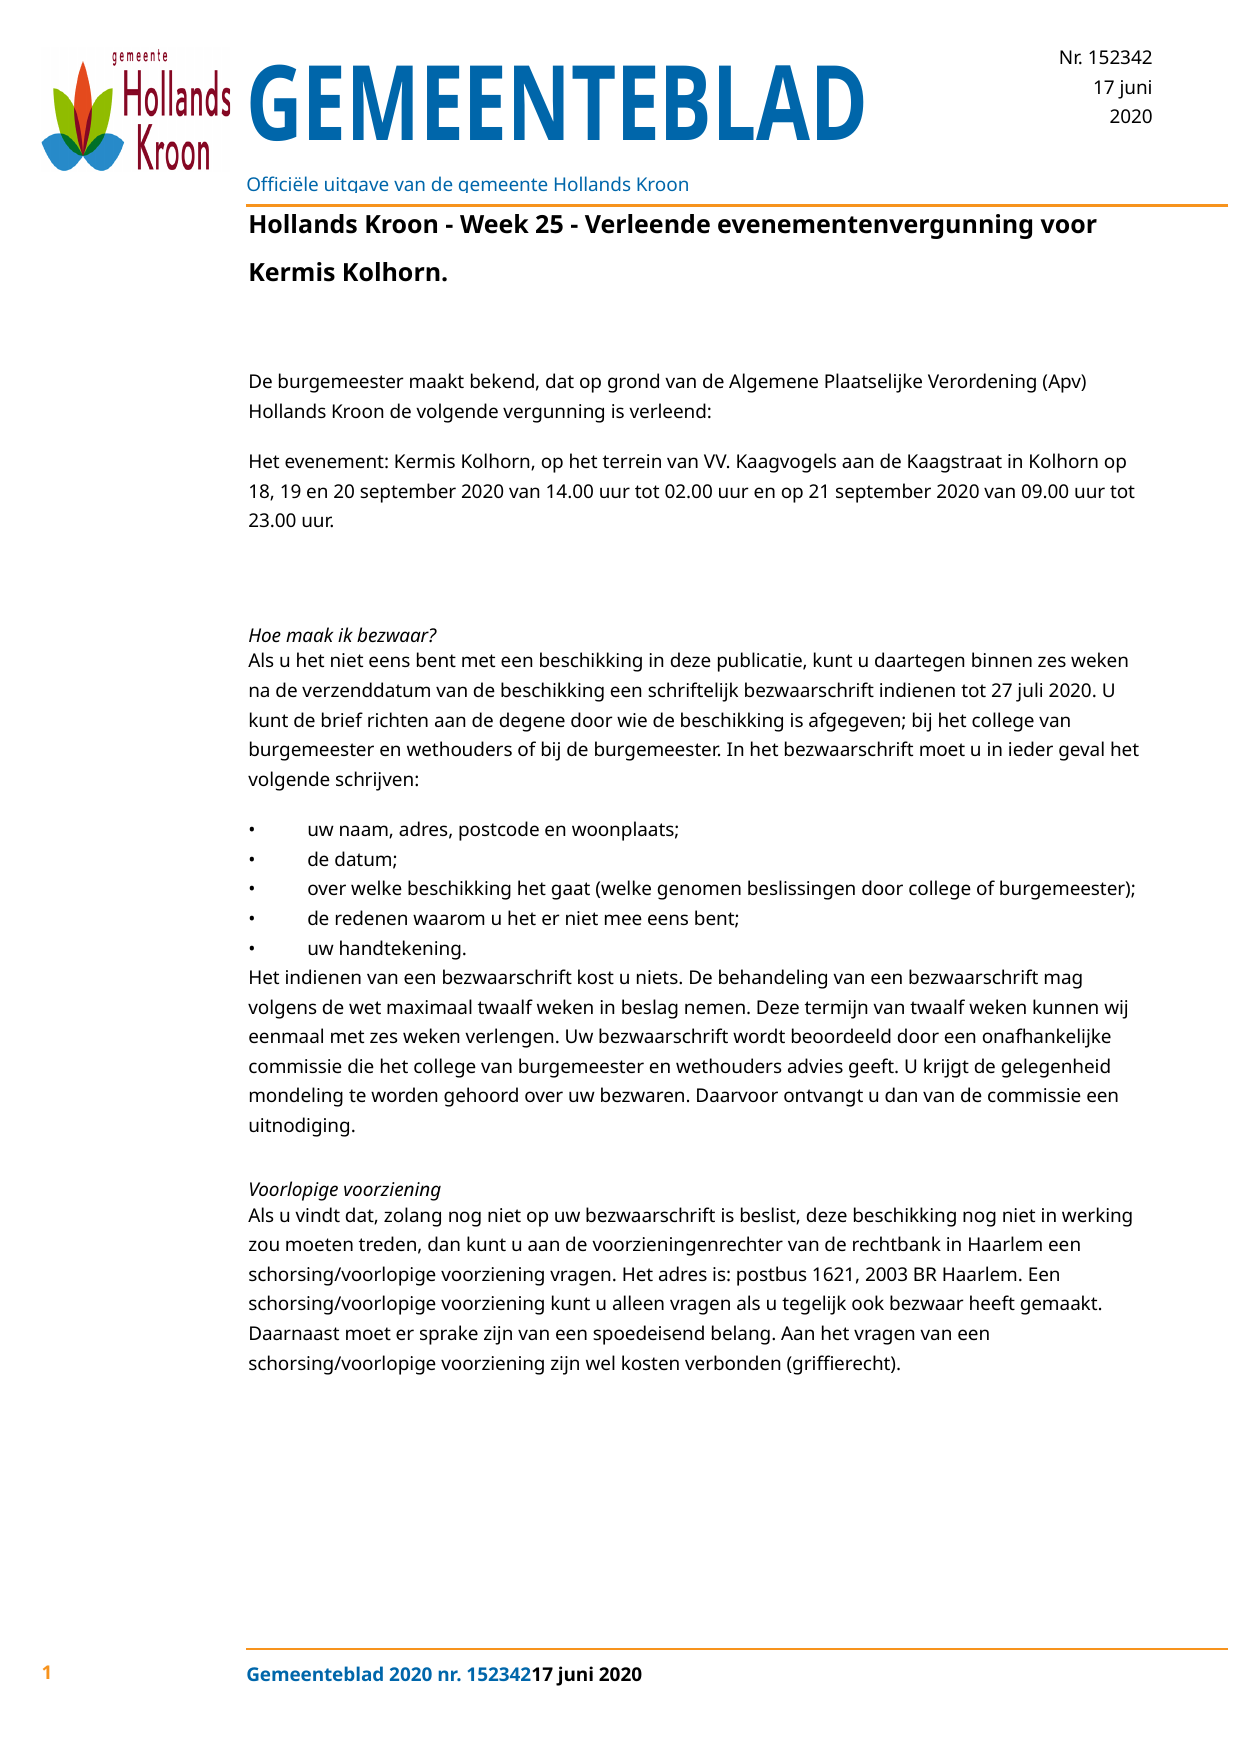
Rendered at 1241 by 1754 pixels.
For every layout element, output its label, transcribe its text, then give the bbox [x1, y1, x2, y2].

list uw handtekening. [248, 935, 1152, 960]
text Voorlopige voorziening [248, 1176, 1152, 1202]
text Het evenement: Kermis Kolhorn, op het terrein van VV. Kaagvogels aan de Kaagstraat in Kolhorn op 18, 19 en 20 september 2020 van 14.00 uur tot 02.00 uur en op 21 september 2020 van 09.00 uur tot 23.00 uur. [248, 448, 1152, 533]
list over welke beschikking het gaat (welke genomen beslissingen door college of burgemeester); [248, 876, 1152, 901]
text De burgemeester maakt bekend, dat op grond van de Algemene Plaatselijke Verordening (Apv) Hollands Kroon de volgende vergunning is verleend: [248, 368, 1152, 424]
text Het indienen van een bezwaarschrift kost u niets. De behandeling van een bezwaarschrift mag volgens de wet maximaal twaalf weken in beslag nemen. Deze termijn van twaalf weken kunnen wij eenmaal met zes weken verlengen. Uw bezwaarschrift wordt beoordeeld door een onafhankelijke commissie die het college van burgemeester en wethouders advies geeft. U krijgt de gelegenheid mondeling te worden gehoord over uw bezwaren. Daarvoor ontvangt u dan van de commissie een uitnodiging. [248, 964, 1152, 1138]
list de datum; [248, 846, 1152, 872]
text Als u vindt dat, zolang nog niet op uw bezwaarschrift is beslist, deze beschikking nog niet in werking zou moeten treden, dan kunt u aan de voorzieningenrechter van de rechtbank in Haarlem een schorsing/voorlopige voorziening vragen. Het adres is: postbus 1621, 2003 BR Haarlem. Een schorsing/voorlopige voorziening kunt u alleen vragen als u tegelijk ook bezwaar heeft gemaakt. Daarnaast moet er sprake zijn van een spoedeisend belang. Aan het vragen van een schorsing/voorlopige voorziening zijn wel kosten verbonden (griffierecht). [248, 1202, 1152, 1376]
picture [41, 47, 231, 172]
text Als u het niet eens bent met een beschikking in deze publicatie, kunt u daartegen binnen zes weken na de verzenddatum van de beschikking een schriftelijk bezwaarschrift indienen tot 27 juli 2020. U kunt de brief richten aan de degene door wie de beschikking is afgegeven; bij het college van burgemeester en wethouders of bij de burgemeester. In het bezwaarschrift moet u in ieder geval het volgende schrijven: [248, 648, 1152, 792]
list de redenen waarom u het er niet mee eens bent; [248, 905, 1152, 931]
text Hoe maak ik bezwaar? [248, 622, 1152, 648]
list uw naam, adres, postcode en woonplaats; [248, 816, 1152, 842]
text Hollands Kroon - Week 25 - Verleende evenementenvergunning voor Kermis Kolhorn. [248, 207, 1152, 288]
